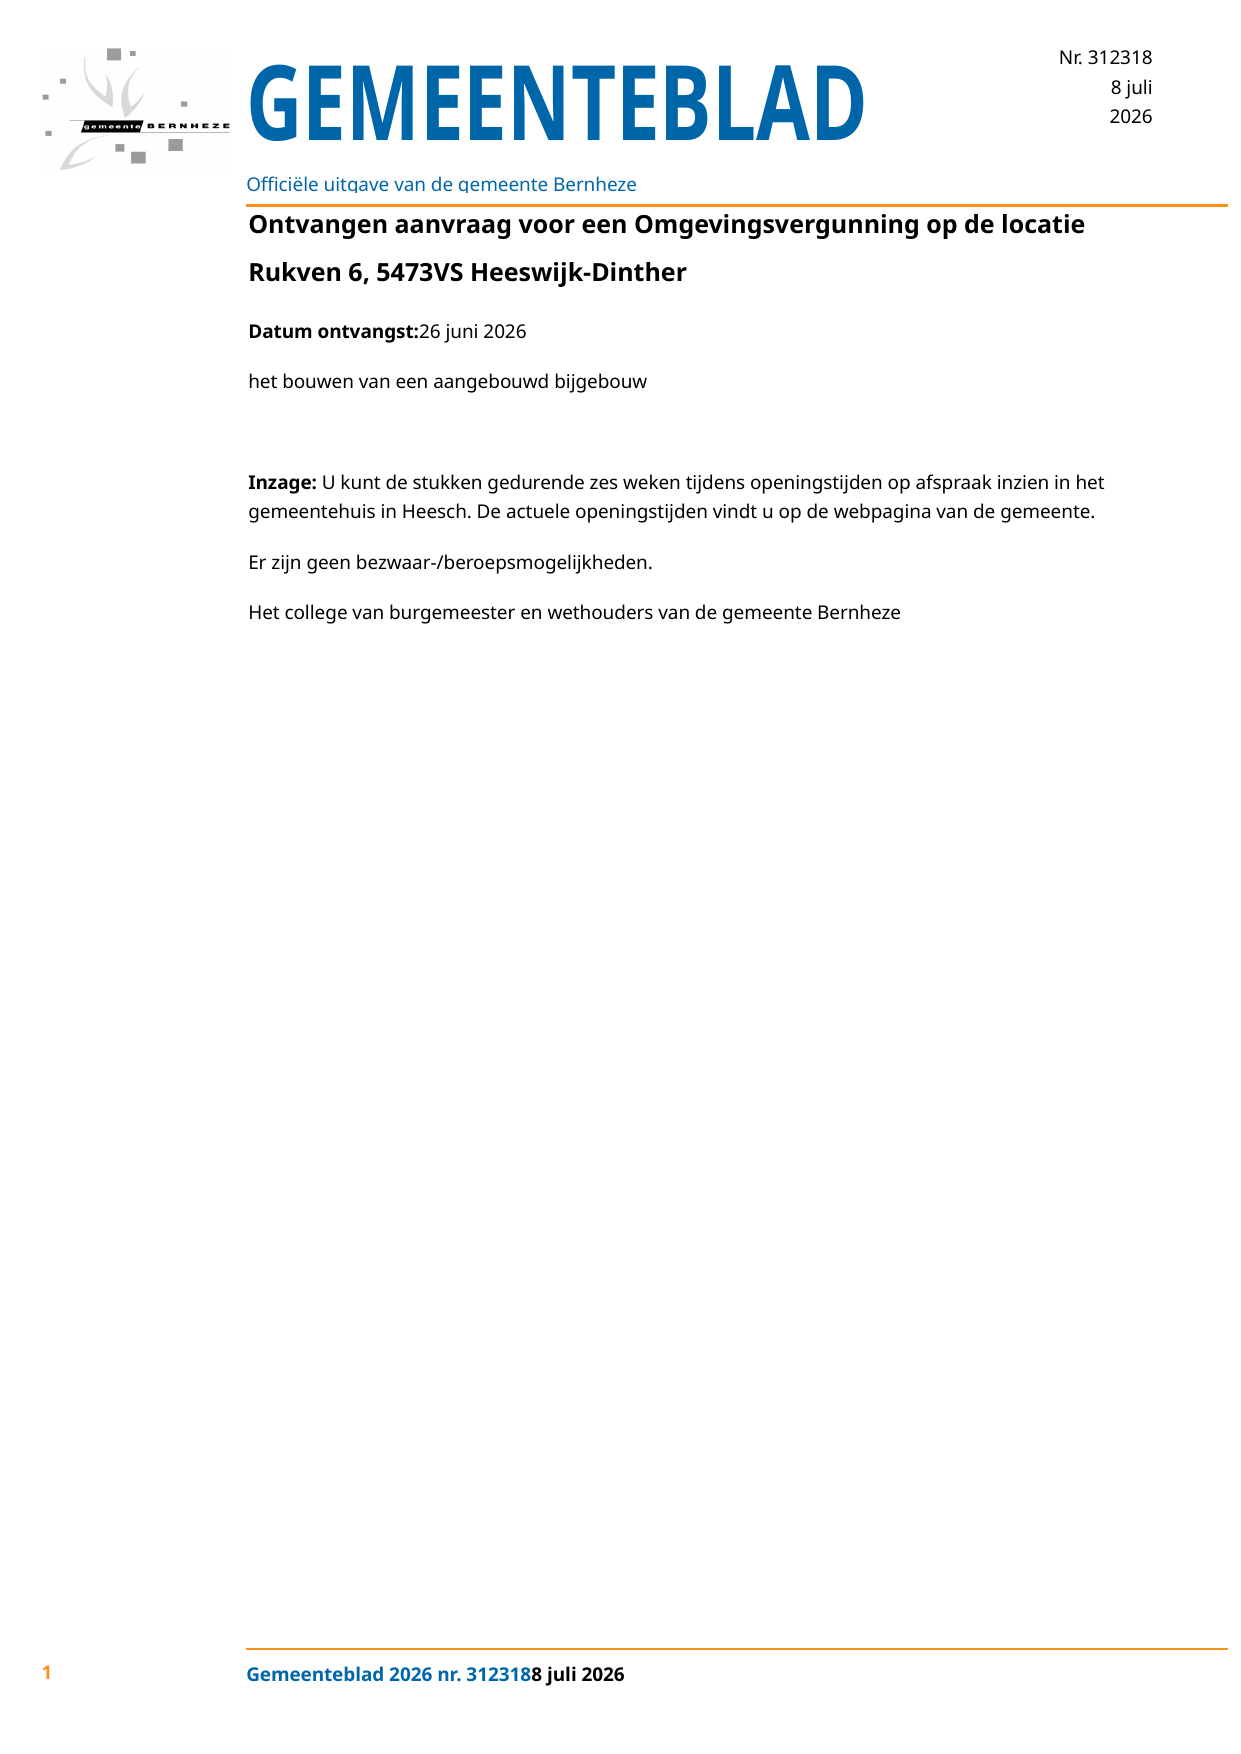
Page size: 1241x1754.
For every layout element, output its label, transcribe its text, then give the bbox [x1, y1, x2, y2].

text Inzage: U kunt de stukken gedurende zes weken tijdens openingstijden op afspraak inzien in het gemeentehuis in Heesch. De actuele openingstijden vindt u op de webpagina van de gemeente. [248, 469, 1152, 524]
text het bouwen van een aangebouwd bijgebouw [248, 368, 1152, 394]
text Het college van burgemeester en wethouders van de gemeente Bernheze [248, 599, 1152, 625]
text Er zijn geen bezwaar-/beroepsmogelijkheden. [248, 549, 1152, 575]
text Datum ontvangst:26 juni 2026 [248, 318, 1152, 344]
picture [41, 47, 231, 172]
text Ontvangen aanvraag voor een Omgevingsvergunning op de locatie Rukven 6, 5473VS Heeswijk-Dinther [248, 207, 1152, 288]
